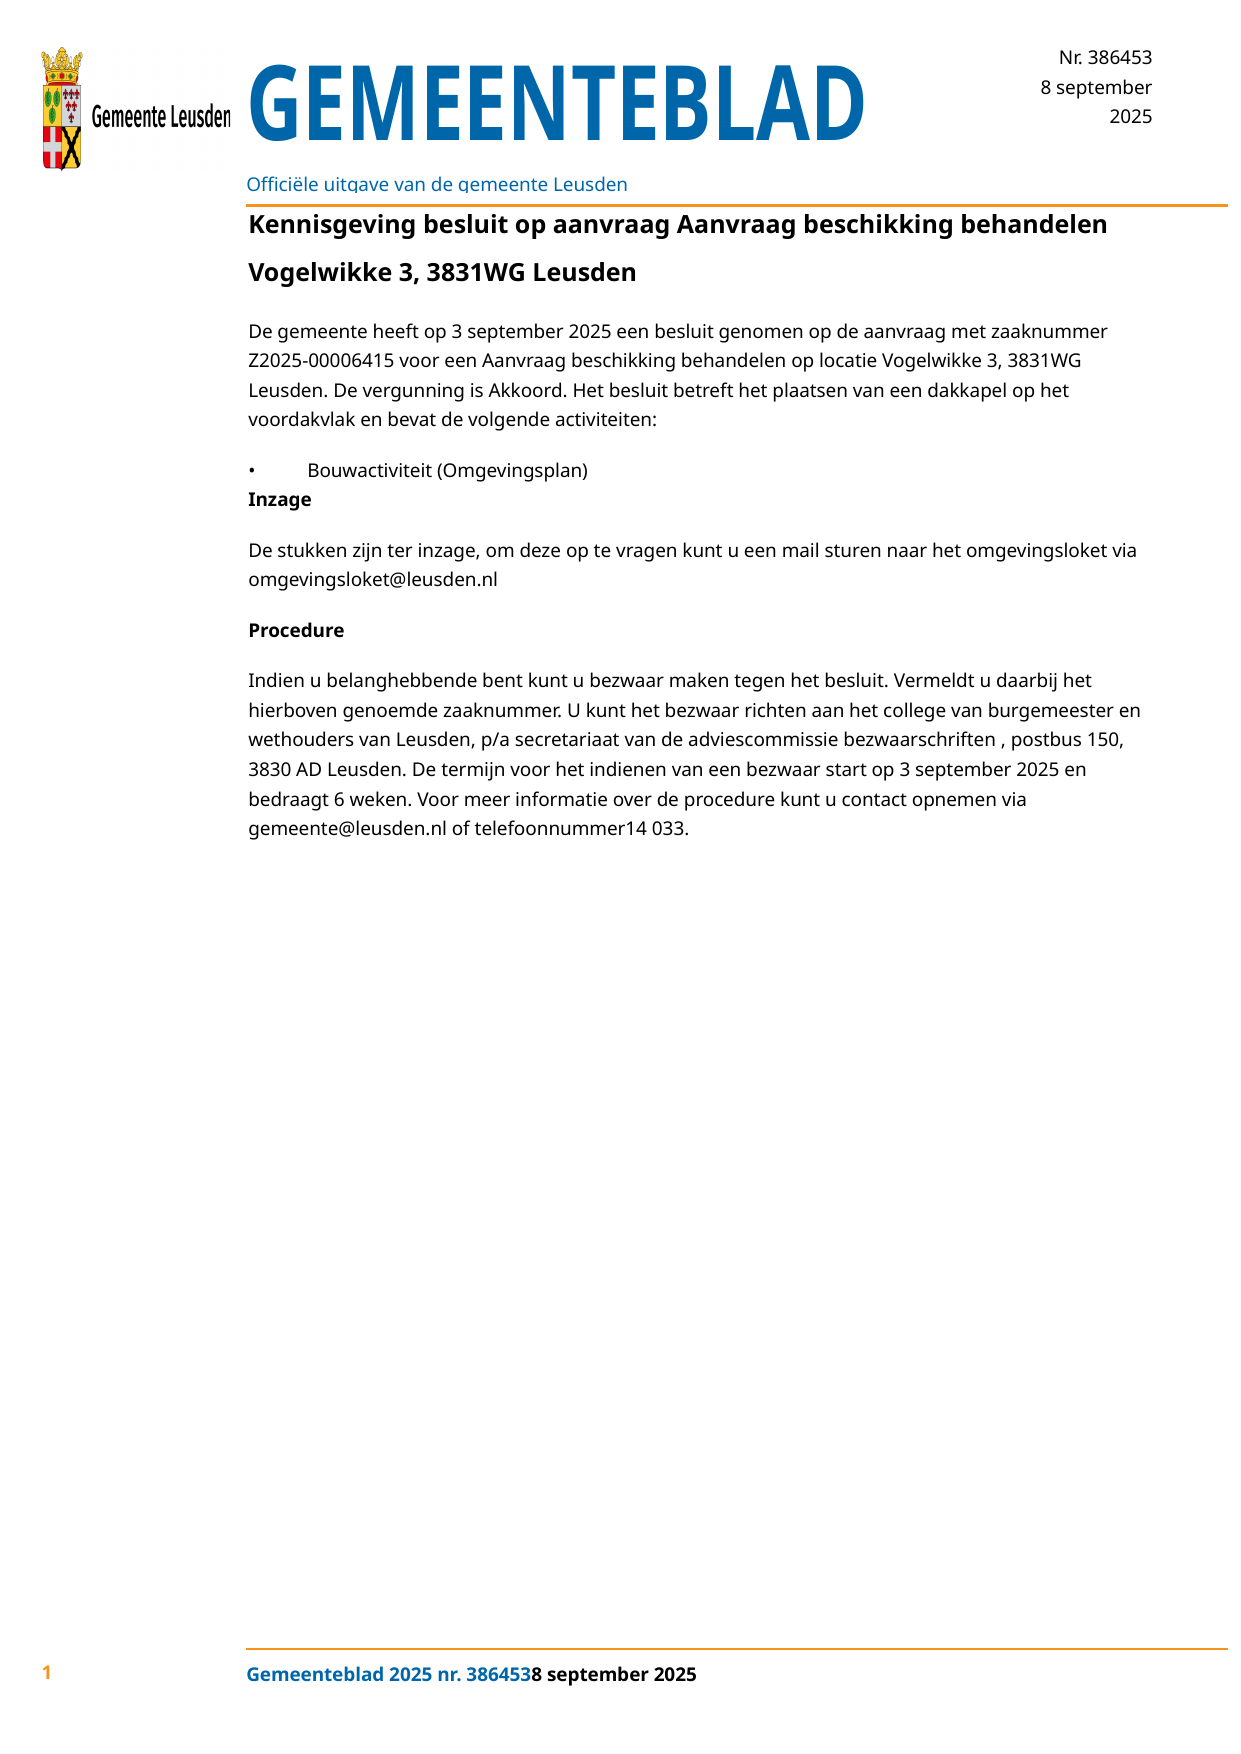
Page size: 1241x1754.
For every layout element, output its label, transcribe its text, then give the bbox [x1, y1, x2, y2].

list Bouwactiviteit (Omgevingsplan) [248, 457, 1152, 483]
text Indien u belanghebbende bent kunt u bezwaar maken tegen het besluit. Vermeldt u daarbij het hierboven genoemde zaaknummer. U kunt het bezwaar richten aan het college van burgemeester en wethouders van Leusden, p/a secretariaat van de adviescommissie bezwaarschriften , postbus 150, 3830 AD Leusden. De termijn voor het indienen van een bezwaar start op 3 september 2025 en bedraagt 6 weken. Voor meer informatie over de procedure kunt u contact opnemen via gemeente@leusden.nl of telefoonnummer14 033. [248, 667, 1152, 841]
text Procedure [248, 617, 1152, 643]
text De gemeente heeft op 3 september 2025 een besluit genomen op de aanvraag met zaaknummer Z2025-00006415 voor een Aanvraag beschikking behandelen op locatie Vogelwikke 3, 3831WG Leusden. De vergunning is Akkoord. Het besluit betreft het plaatsen van een dakkapel op het voordakvlak en bevat de volgende activiteiten: [248, 318, 1152, 432]
text De stukken zijn ter inzage, om deze op te vragen kunt u een mail sturen naar het omgevingsloket via omgevingsloket@leusden.nl [248, 537, 1152, 592]
picture [41, 47, 231, 172]
text Kennisgeving besluit op aanvraag Aanvraag beschikking behandelen Vogelwikke 3, 3831WG Leusden [248, 207, 1152, 288]
text Inzage [248, 487, 1152, 512]
